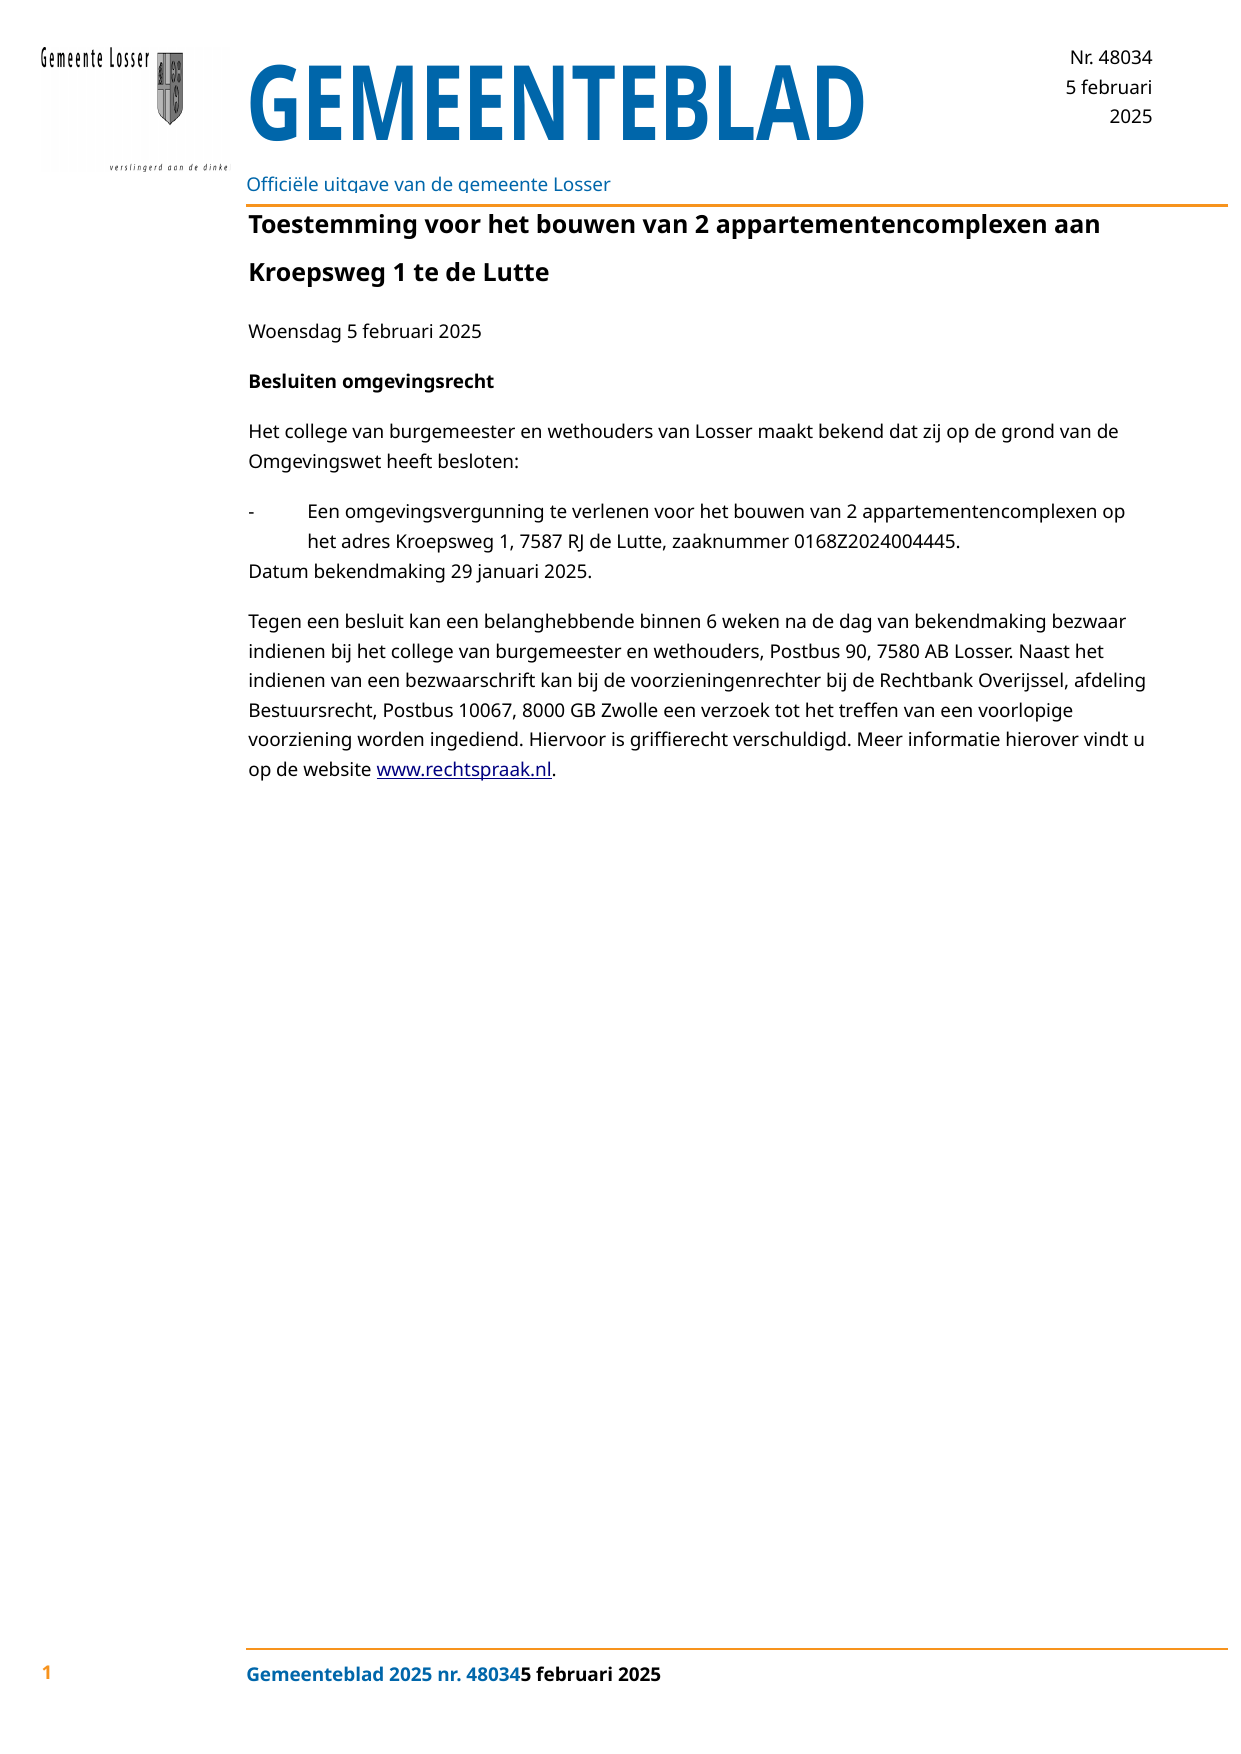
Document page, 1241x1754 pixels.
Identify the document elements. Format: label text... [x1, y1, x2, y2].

text Toestemming voor het bouwen van 2 appartementencomplexen aan Kroepsweg 1 te de Lutte [248, 207, 1152, 288]
list Een omgevingsvergunning te verlenen voor het bouwen van 2 appartementencomplexen op het adres Kroepsweg 1, 7587 RJ de Lutte, zaaknummer 0168Z2024004445. [248, 499, 1152, 554]
text Het college van burgemeester en wethouders van Losser maakt bekend dat zij op de grond van de Omgevingswet heeft besloten: [248, 419, 1152, 474]
picture [41, 47, 231, 172]
text Datum bekendmaking 29 januari 2025. [248, 558, 1152, 584]
text Besluiten omgevingsrecht [248, 368, 1152, 394]
text Tegen een besluit kan een belanghebbende binnen 6 weken na de dag van bekendmaking bezwaar indienen bij het college van burgemeester en wethouders, Postbus 90, 7580 AB Losser. Naast het indienen van een bezwaarschrift kan bij de voorzieningenrechter bij de Rechtbank Overijssel, afdeling Bestuursrecht, Postbus 10067, 8000 GB Zwolle een verzoek tot het treffen van een voorlopige voorziening worden ingediend. Hiervoor is griffierecht verschuldigd. Meer informatie hierover vindt u op de website www.rechtspraak.nl. [248, 608, 1152, 782]
text Woensdag 5 februari 2025 [248, 318, 1152, 344]
